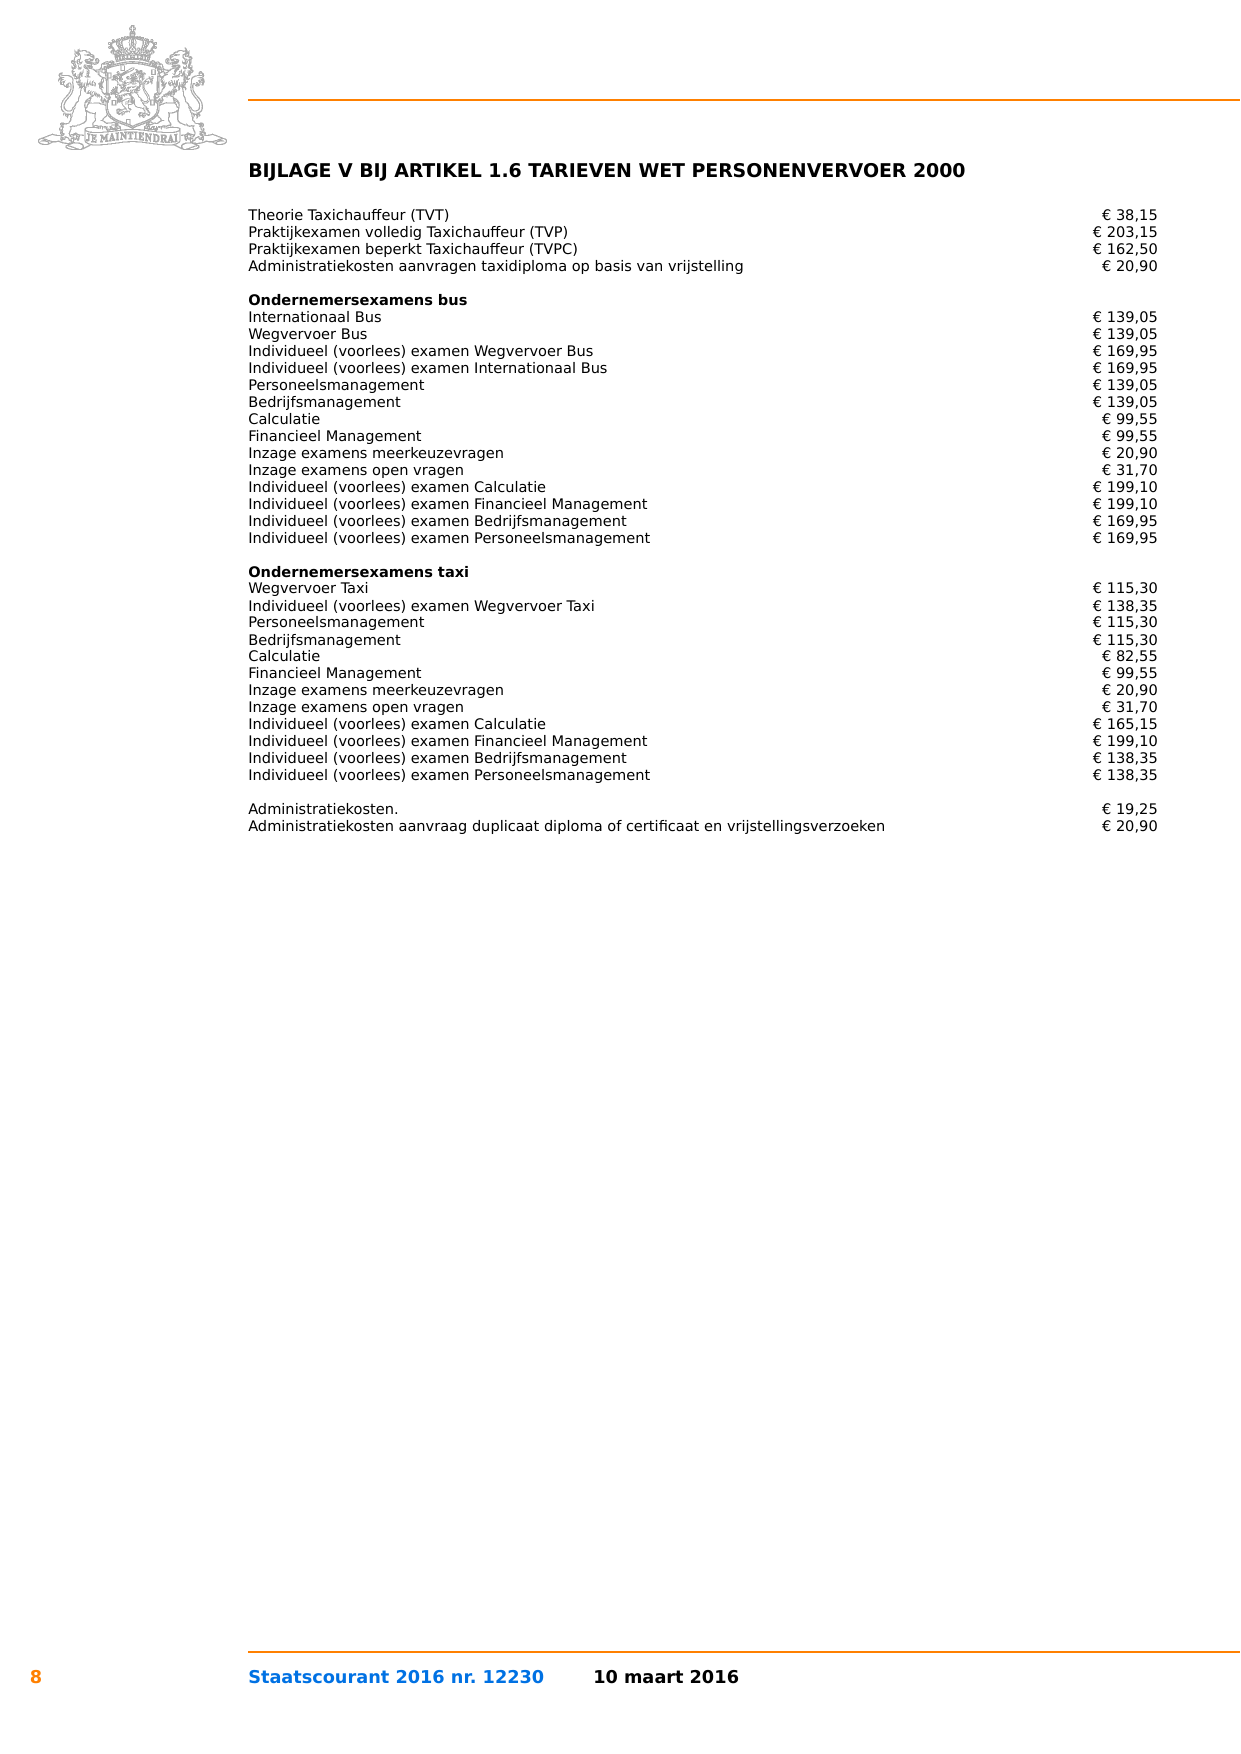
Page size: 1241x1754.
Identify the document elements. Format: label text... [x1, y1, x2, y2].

table_cell € 165,15 [1049, 716, 1163, 733]
table_cell € 162,50 [1049, 241, 1163, 258]
table_cell [248, 784, 1049, 801]
table_cell Individueel (voorlees) examen Bedrijfsmanagement [248, 513, 1049, 529]
table_cell € 20,90 [1049, 445, 1163, 462]
table_cell Ondernemersexamens taxi [248, 564, 1049, 580]
table_cell Bedrijfsmanagement [248, 394, 1049, 411]
table_header Theorie Taxichauffeur (TVT) [248, 207, 1049, 224]
table_cell [1049, 784, 1163, 801]
table_cell € 199,10 [1049, 479, 1163, 496]
subtitle BIJLAGE V BIJ ARTIKEL 1.6 TARIEVEN WET PERSONENVERVOER 2000 [248, 160, 1163, 182]
table_cell Ondernemersexamens bus [248, 292, 1049, 309]
table_cell Individueel (voorlees) examen Calculatie [248, 479, 1049, 496]
table_cell € 115,30 [1049, 614, 1163, 631]
table_cell [1049, 275, 1163, 292]
table_cell € 31,70 [1049, 462, 1163, 478]
table_cell Wegvervoer Bus [248, 326, 1049, 343]
table_cell € 139,05 [1049, 377, 1163, 394]
table_cell Individueel (voorlees) examen Internationaal Bus [248, 360, 1049, 377]
table_cell € 31,70 [1049, 699, 1163, 716]
table_cell Wegvervoer Taxi [248, 580, 1049, 597]
table_cell € 19,25 [1049, 801, 1163, 818]
table_cell € 139,05 [1049, 326, 1163, 343]
table_cell Personeelsmanagement [248, 377, 1049, 394]
table_cell € 138,35 [1049, 750, 1163, 767]
table_cell Administratiekosten aanvraag duplicaat diploma of certificaat en vrijstellingsverzoeken [248, 818, 1049, 835]
table_cell [248, 275, 1049, 292]
table_cell € 199,10 [1049, 496, 1163, 512]
table_cell € 199,10 [1049, 733, 1163, 750]
table_cell Calculatie [248, 648, 1049, 665]
table_cell Individueel (voorlees) examen Calculatie [248, 716, 1049, 733]
table_cell Financieel Management [248, 665, 1049, 682]
table_cell € 20,90 [1049, 258, 1163, 275]
picture [38, 25, 227, 150]
table_cell Administratiekosten. [248, 801, 1049, 818]
table_cell Individueel (voorlees) examen Personeelsmanagement [248, 767, 1049, 784]
table_cell € 20,90 [1049, 682, 1163, 699]
table_cell [1049, 546, 1163, 563]
table_cell Praktijkexamen beperkt Taxichauffeur (TVPC) [248, 241, 1049, 258]
table_cell € 99,55 [1049, 665, 1163, 682]
table_cell Praktijkexamen volledig Taxichauffeur (TVP) [248, 224, 1049, 241]
table_cell Personeelsmanagement [248, 614, 1049, 631]
table_cell € 169,95 [1049, 360, 1163, 377]
table_cell Individueel (voorlees) examen Wegvervoer Bus [248, 343, 1049, 360]
table_cell € 138,35 [1049, 767, 1163, 784]
table_cell Inzage examens open vragen [248, 462, 1049, 478]
table_cell € 139,05 [1049, 309, 1163, 326]
table_cell Calculatie [248, 411, 1049, 428]
table_cell Inzage examens meerkeuzevragen [248, 682, 1049, 699]
table_cell € 99,55 [1049, 411, 1163, 428]
table_cell Individueel (voorlees) examen Wegvervoer Taxi [248, 598, 1049, 614]
table_cell € 169,95 [1049, 513, 1163, 529]
table_cell € 115,30 [1049, 580, 1163, 597]
table_cell € 99,55 [1049, 428, 1163, 444]
table_cell € 139,05 [1049, 394, 1163, 411]
table_cell € 203,15 [1049, 224, 1163, 241]
table_cell € 169,95 [1049, 530, 1163, 546]
table_cell € 115,30 [1049, 631, 1163, 648]
table_cell Individueel (voorlees) examen Financieel Management [248, 733, 1049, 750]
table_cell € 20,90 [1049, 818, 1163, 835]
table_header € 38,15 [1049, 207, 1163, 224]
table_cell Inzage examens open vragen [248, 699, 1049, 716]
table_cell [248, 546, 1049, 563]
table_cell Bedrijfsmanagement [248, 631, 1049, 648]
table_cell [1049, 292, 1163, 309]
table_cell € 138,35 [1049, 598, 1163, 614]
table_cell [1049, 564, 1163, 580]
table_cell Inzage examens meerkeuzevragen [248, 445, 1049, 462]
table_cell Internationaal Bus [248, 309, 1049, 326]
table_cell Individueel (voorlees) examen Bedrijfsmanagement [248, 750, 1049, 767]
table_cell Administratiekosten aanvragen taxidiploma op basis van vrijstelling [248, 258, 1049, 275]
table_cell Individueel (voorlees) examen Financieel Management [248, 496, 1049, 512]
table_cell Financieel Management [248, 428, 1049, 444]
table_cell Individueel (voorlees) examen Personeelsmanagement [248, 530, 1049, 546]
table_cell € 169,95 [1049, 343, 1163, 360]
table_cell € 82,55 [1049, 648, 1163, 665]
